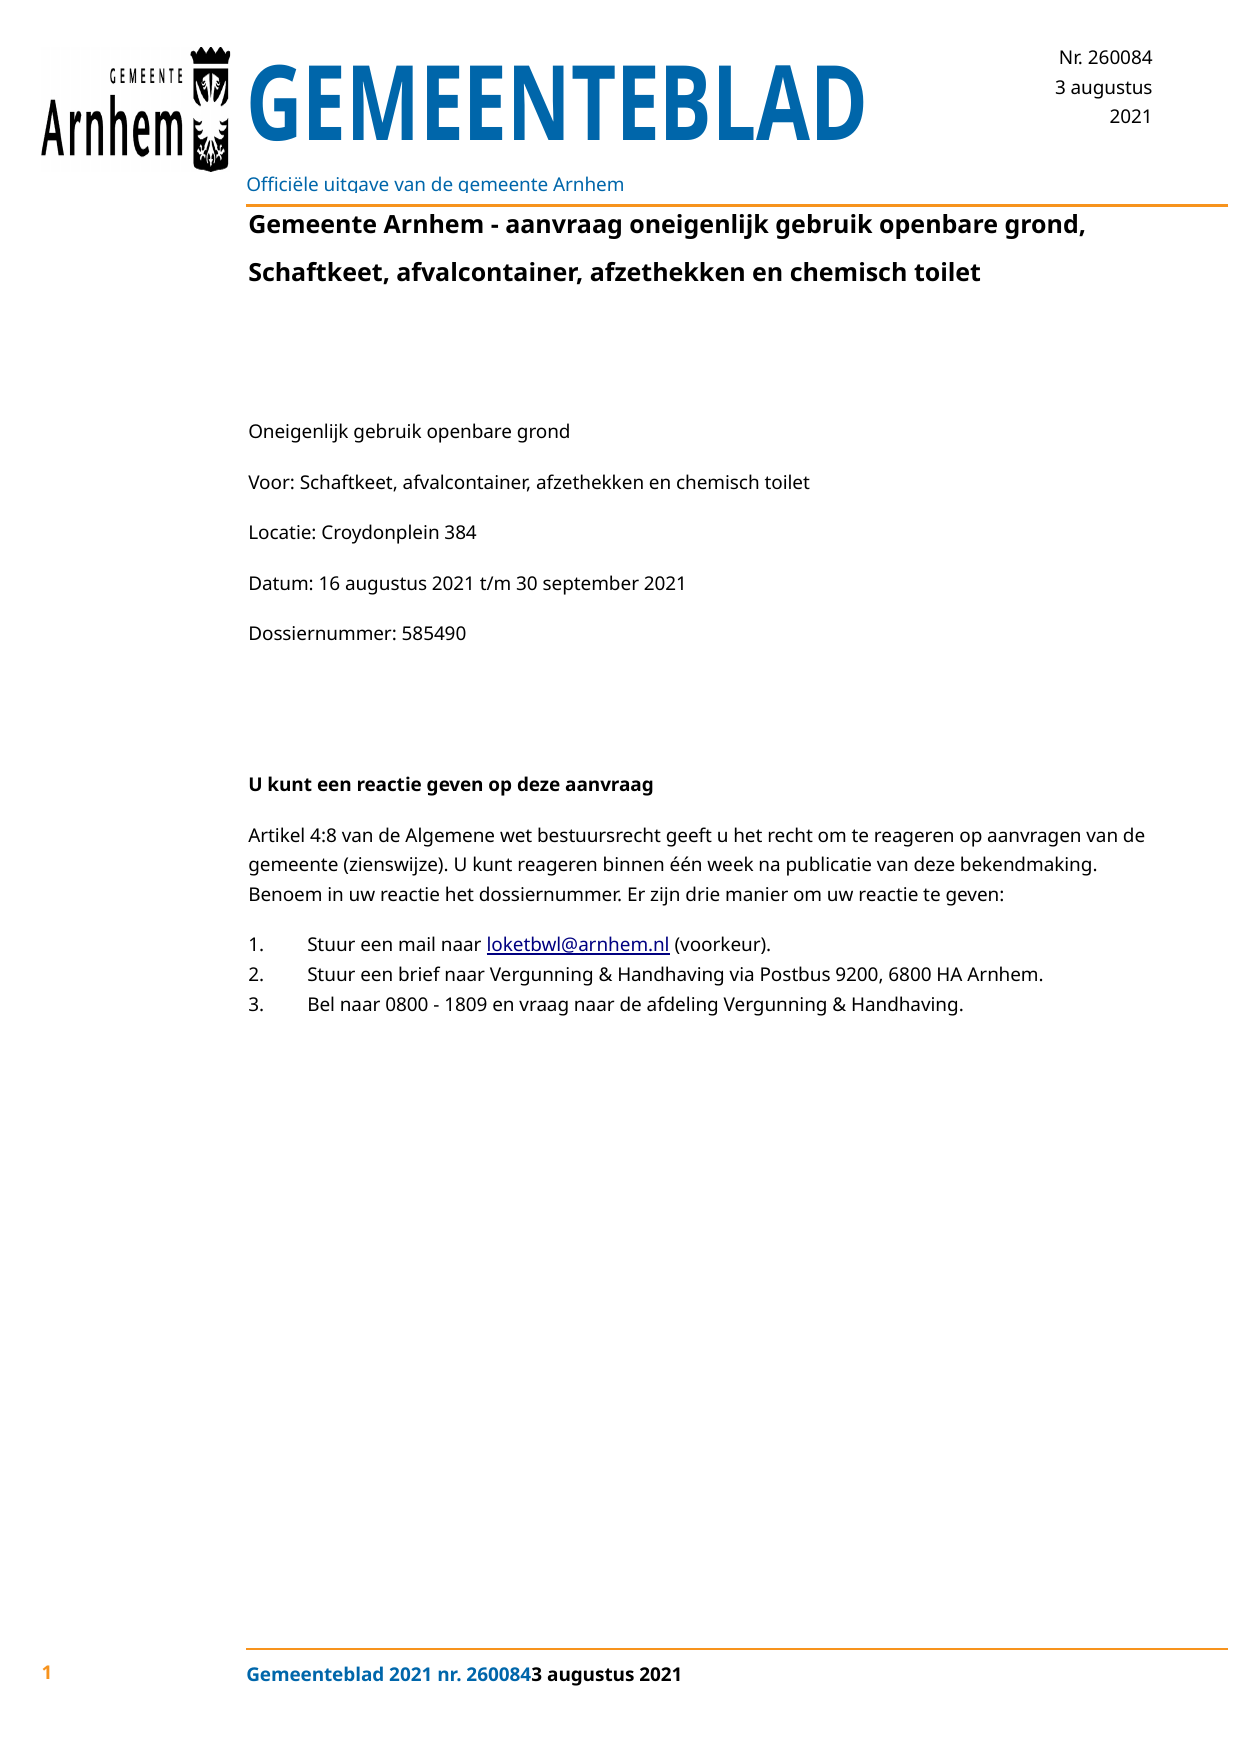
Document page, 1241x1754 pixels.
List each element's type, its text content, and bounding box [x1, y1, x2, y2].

list Stuur een brief naar Vergunning & Handhaving via Postbus 9200, 6800 HA Arnhem. [248, 961, 1152, 987]
text Oneigenlijk gebruik openbare grond [248, 419, 1152, 444]
text Locatie: Croydonplein 384 [248, 519, 1152, 545]
text Artikel 4:8 van de Algemene wet bestuursrecht geeft u het recht om te reageren op aanvragen van de gemeente (zienswijze). U kunt reageren binnen één week na publicatie van deze bekendmaking. Benoem in uw reactie het dossiernummer. Er zijn drie manier om uw reactie te geven: [248, 822, 1152, 907]
text U kunt een reactie geven op deze aanvraag [248, 772, 1152, 797]
picture [41, 47, 231, 172]
list Bel naar 0800 - 1809 en vraag naar de afdeling Vergunning & Handhaving. [248, 991, 1152, 1017]
text Voor: Schaftkeet, afvalcontainer, afzethekken en chemisch toilet [248, 469, 1152, 495]
text Gemeente Arnhem - aanvraag oneigenlijk gebruik openbare grond, Schaftkeet, afvalcontainer, afzethekken en chemisch toilet [248, 207, 1152, 288]
list Stuur een mail naar loketbwl@arnhem.nl (voorkeur). [248, 932, 1152, 957]
text Dossiernummer: 585490 [248, 620, 1152, 646]
text Datum: 16 augustus 2021 t/m 30 september 2021 [248, 570, 1152, 596]
